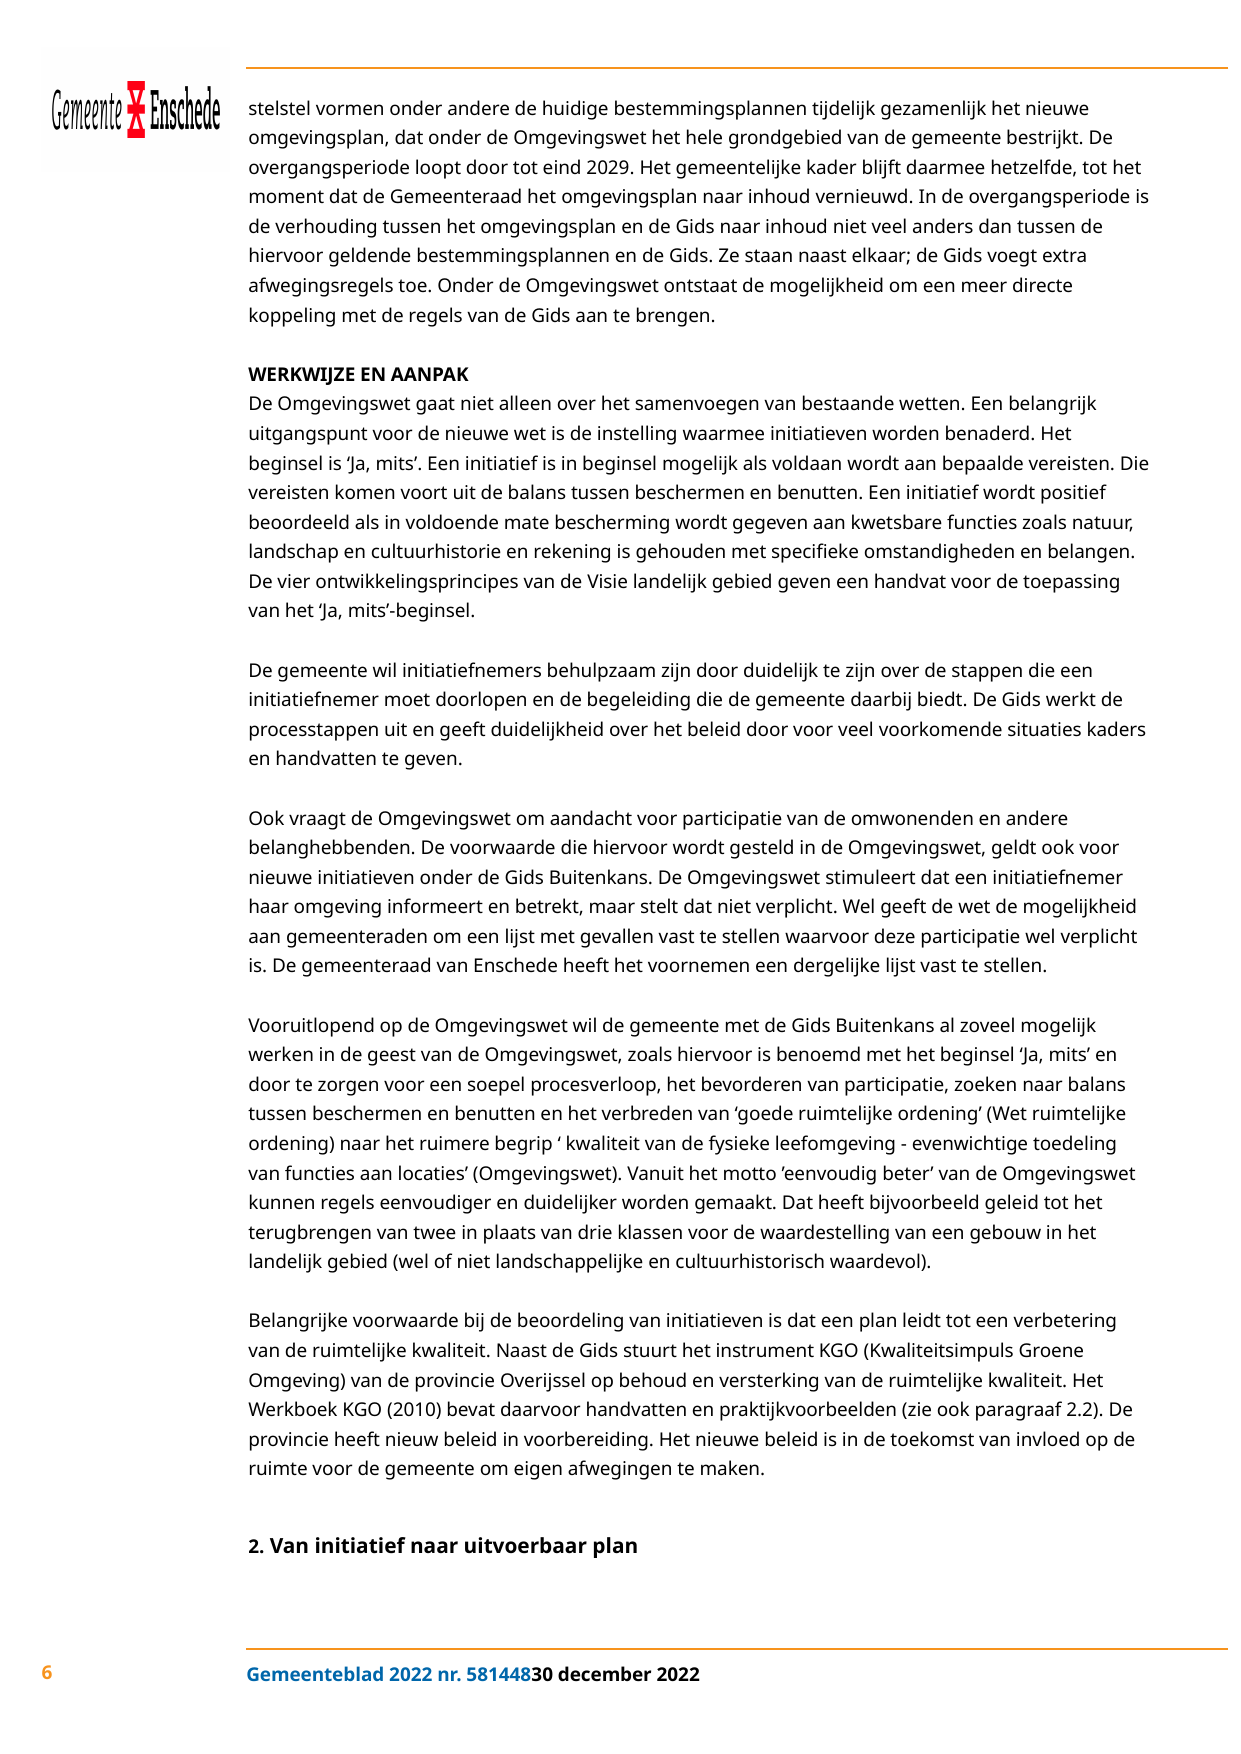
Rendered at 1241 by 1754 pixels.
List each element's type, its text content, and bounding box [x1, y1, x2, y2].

text De Omgevingswet gaat niet alleen over het samenvoegen van bestaande wetten. Een belangrijk uitgangspunt voor de nieuwe wet is de instelling waarmee initiatieven worden benaderd. Het beginsel is ‘Ja, mits’. Een initiatief is in beginsel mogelijk als voldaan wordt aan bepaalde vereisten. Die vereisten komen voort uit de balans tussen beschermen en benutten. Een initiatief wordt positief beoordeeld als in voldoende mate bescherming wordt gegeven aan kwetsbare functies zoals natuur, landschap en cultuurhistorie en rekening is gehouden met specifieke omstandigheden en belangen. De vier ontwikkelingsprincipes van de Visie landelijk gebied geven een handvat voor de toepassing van het ‘Ja, mits’-beginsel. [248, 391, 1152, 623]
text 2. Van initiatief naar uitvoerbaar plan [248, 1531, 1152, 1559]
text Vooruitlopend op de Omgevingswet wil de gemeente met de Gids Buitenkans al zoveel mogelijk werken in de geest van de Omgevingswet, zoals hiervoor is benoemd met het beginsel ‘Ja, mits’ en door te zorgen voor een soepel procesverloop, het bevorderen van participatie, zoeken naar balans tussen beschermen en benutten en het verbreden van ‘goede ruimtelijke ordening’ (Wet ruimtelijke ordening) naar het ruimere begrip ‘ kwaliteit van de fysieke leefomgeving - evenwichtige toedeling van functies aan locaties’ (Omgevingswet). Vanuit het motto ’eenvoudig beter’ van de Omgevingswet kunnen regels eenvoudiger en duidelijker worden gemaakt. Dat heeft bijvoorbeeld geleid tot het terugbrengen van twee in plaats van drie klassen voor de waardestelling van een gebouw in het landelijk gebied (wel of niet landschappelijke en cultuurhistorisch waardevol). [248, 1012, 1152, 1274]
text stelstel vormen onder andere de huidige bestemmingsplannen tijdelijk gezamenlijk het nieuwe omgevingsplan, dat onder de Omgevingswet het hele grondgebied van de gemeente bestrijkt. De overgangsperiode loopt door tot eind 2029. Het gemeentelijke kader blijft daarmee hetzelfde, tot het moment dat de Gemeenteraad het omgevingsplan naar inhoud vernieuwd. In de overgangsperiode is de verhouding tussen het omgevingsplan en de Gids naar inhoud niet veel anders dan tussen de hiervoor geldende bestemmingsplannen en de Gids. Ze staan naast elkaar; de Gids voegt extra afwegingsregels toe. Onder de Omgevingswet ontstaat de mogelijkheid om een meer directe koppeling met de regels van de Gids aan te brengen. [248, 95, 1152, 328]
text De gemeente wil initiatiefnemers behulpzaam zijn door duidelijk te zijn over de stappen die een initiatiefnemer moet doorlopen en de begeleiding die de gemeente daarbij biedt. De Gids werkt de processtappen uit en geeft duidelijkheid over het beleid door voor veel voorkomende situaties kaders en handvatten te geven. [248, 657, 1152, 771]
picture [41, 47, 231, 172]
text WERKWIJZE EN AANPAK [248, 361, 1152, 387]
text Belangrijke voorwaarde bij de beoordeling van initiatieven is dat een plan leidt tot een verbetering van de ruimtelijke kwaliteit. Naast de Gids stuurt het instrument KGO (Kwaliteitsimpuls Groene Omgeving) van de provincie Overijssel op behoud en versterking van de ruimtelijke kwaliteit. Het Werkboek KGO (2010) bevat daarvoor handvatten en praktijkvoorbeelden (zie ook paragraaf 2.2). De provincie heeft nieuw beleid in voorbereiding. Het nieuwe beleid is in de toekomst van invloed op de ruimte voor de gemeente om eigen afwegingen te maken. [248, 1308, 1152, 1481]
text Ook vraagt de Omgevingswet om aandacht voor participatie van de omwonenden en andere belanghebbenden. De voorwaarde die hiervoor wordt gesteld in de Omgevingswet, geldt ook voor nieuwe initiatieven onder de Gids Buitenkans. De Omgevingswet stimuleert dat een initiatiefnemer haar omgeving informeert en betrekt, maar stelt dat niet verplicht. Wel geeft de wet de mogelijkheid aan gemeenteraden om een lijst met gevallen vast te stellen waarvoor deze participatie wel verplicht is. De gemeenteraad van Enschede heeft het voornemen een dergelijke lijst vast te stellen. [248, 805, 1152, 978]
